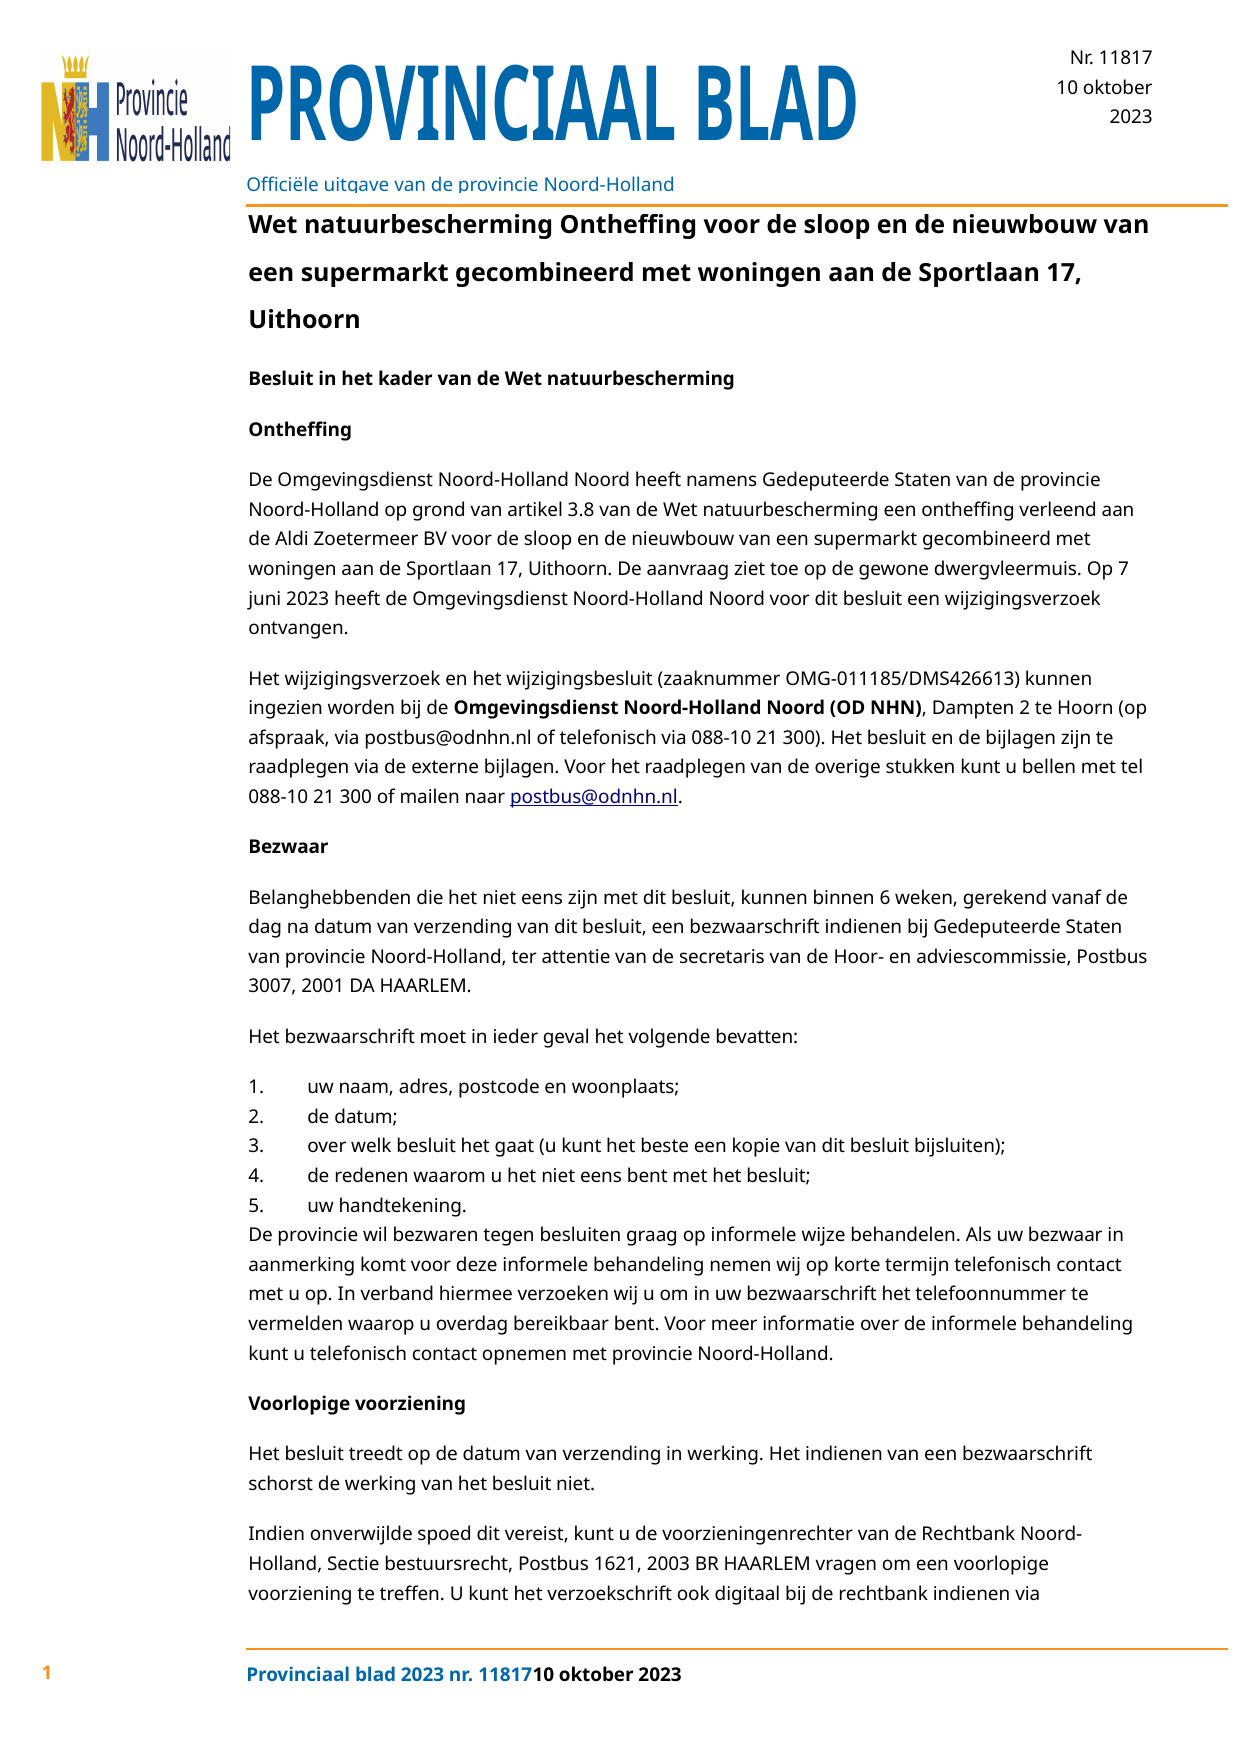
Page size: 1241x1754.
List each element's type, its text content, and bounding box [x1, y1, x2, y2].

list de datum; [248, 1103, 1152, 1129]
picture [41, 47, 231, 172]
list over welk besluit het gaat (u kunt het beste een kopie van dit besluit bijsluiten); [248, 1133, 1152, 1158]
list de redenen waarom u het niet eens bent met het besluit; [248, 1162, 1152, 1188]
text Ontheffing [248, 416, 1152, 442]
text Besluit in het kader van de Wet natuurbescherming [248, 366, 1152, 391]
text Voorlopige voorziening [248, 1390, 1152, 1416]
text Indien onverwijlde spoed dit vereist, kunt u de voorzieningenrechter van de Rechtbank Noord-Holland, Sectie bestuursrecht, Postbus 1621, 2003 BR HAARLEM vragen om een voorlopige voorziening te treffen. U kunt het verzoekschrift ook digitaal bij de rechtbank indienen via [248, 1521, 1152, 1605]
text Het wijzigingsverzoek en het wijzigingsbesluit (zaaknummer OMG-011185/DMS426613) kunnen ingezien worden bij de Omgevingsdienst Noord-Holland Noord (OD NHN), Dampten 2 te Hoorn (op afspraak, via postbus@odnhn.nl of telefonisch via 088-10 21 300). Het besluit en de bijlagen zijn te raadplegen via de externe bijlagen. Voor het raadplegen van de overige stukken kunt u bellen met tel 088-10 21 300 of mailen naar postbus@odnhn.nl. [248, 665, 1152, 809]
text De provincie wil bezwaren tegen besluiten graag op informele wijze behandelen. Als uw bezwaar in aanmerking komt voor deze informele behandeling nemen wij op korte termijn telefonisch contact met u op. In verband hiermee verzoeken wij u om in uw bezwaarschrift het telefoonnummer te vermelden waarop u overdag bereikbaar bent. Voor meer informatie over de informele behandeling kunt u telefonisch contact opnemen met provincie Noord-Holland. [248, 1221, 1152, 1365]
list uw handtekening. [248, 1192, 1152, 1217]
text Belanghebbenden die het niet eens zijn met dit besluit, kunnen binnen 6 weken, gerekend vanaf de dag na datum van verzending van dit besluit, een bezwaarschrift indienen bij Gedeputeerde Staten van provincie Noord-Holland, ter attentie van de secretaris van de Hoor- en adviescommissie, Postbus 3007, 2001 DA HAARLEM. [248, 884, 1152, 998]
text Het bezwaarschrift moet in ieder geval het volgende bevatten: [248, 1023, 1152, 1049]
text Bezwaar [248, 833, 1152, 859]
list uw naam, adres, postcode en woonplaats; [248, 1073, 1152, 1099]
text Het besluit treedt op de datum van verzending in werking. Het indienen van een bezwaarschrift schorst de werking van het besluit niet. [248, 1441, 1152, 1496]
text Wet natuurbescherming Ontheffing voor de sloop en de nieuwbouw van een supermarkt gecombineerd met woningen aan de Sportlaan 17, Uithoorn [248, 207, 1152, 336]
text De Omgevingsdienst Noord-Holland Noord heeft namens Gedeputeerde Staten van de provincie Noord-Holland op grond van artikel 3.8 van de Wet natuurbescherming een ontheffing verleend aan de Aldi Zoetermeer BV voor de sloop en de nieuwbouw van een supermarkt gecombineerd met woningen aan de Sportlaan 17, Uithoorn. De aanvraag ziet toe op de gewone dwergvleermuis. Op 7 juni 2023 heeft de Omgevingsdienst Noord-Holland Noord voor dit besluit een wijzigingsverzoek ontvangen. [248, 466, 1152, 640]
